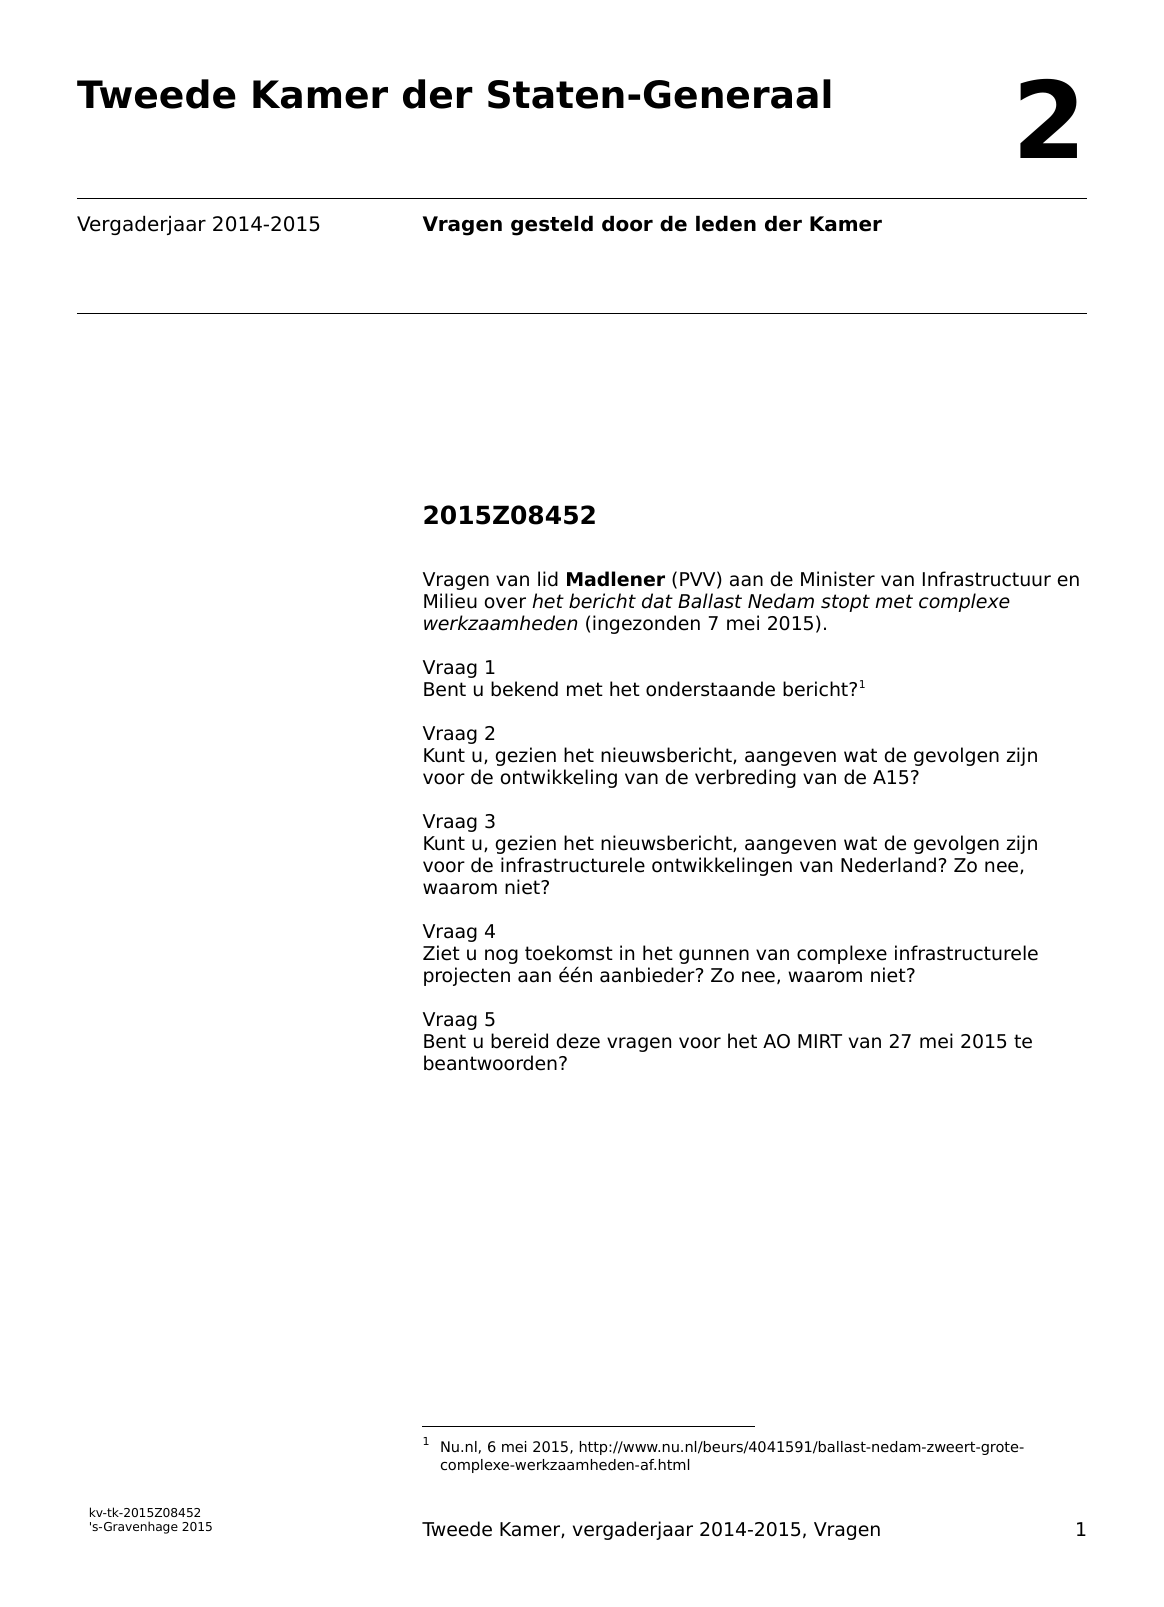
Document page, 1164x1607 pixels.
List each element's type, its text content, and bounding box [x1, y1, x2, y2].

text 2015Z08452 [422, 501, 1087, 531]
table_header Tweede Kamer der Staten-Generaal [77, 59, 886, 198]
table_header 2 [886, 59, 1087, 198]
table_cell Vergaderjaar 2014-2015 [77, 199, 422, 313]
text Bent u bereid deze vragen voor het AO MIRT van 27 mei 2015 te beantwoorden? [422, 1031, 1087, 1075]
text Kunt u, gezien het nieuwsbericht, aangeven wat de gevolgen zijn voor de ontwikkeling van de verbreding van de A15? [422, 745, 1087, 789]
text Kunt u, gezien het nieuwsbericht, aangeven wat de gevolgen zijn voor de infrastructurele ontwikkelingen van Nederland? Zo nee, waarom niet? [422, 833, 1087, 899]
text Vraag 5 [422, 1009, 1087, 1031]
table_cell Vragen gesteld door de leden der Kamer [422, 199, 1087, 313]
text Vraag 1 [422, 657, 1087, 679]
text Ziet u nog toekomst in het gunnen van complexe infrastructurele projecten aan één aanbieder? Zo nee, waarom niet? [422, 943, 1087, 987]
text kv-tk-2015Z08452 [88, 1506, 323, 1520]
text Vraag 2 [422, 723, 1087, 745]
text Vraag 4 [422, 921, 1087, 943]
text Vragen van lid Madlener (PVV) aan de Minister van Infrastructuur en Milieu over het bericht dat Ballast Nedam stopt met complexe werkzaamheden (ingezonden 7 mei 2015). [422, 569, 1087, 635]
text Vraag 3 [422, 811, 1087, 833]
text Nu.nl, 6 mei 2015, http://www.nu.nl/beurs/4041591/ballast-nedam-zweert-grote-complexe-werkzaamheden-af.html [422, 1435, 1087, 1474]
text 's-Gravenhage 2015 [88, 1520, 323, 1534]
text Bent u bekend met het onderstaande bericht? [422, 679, 1087, 701]
